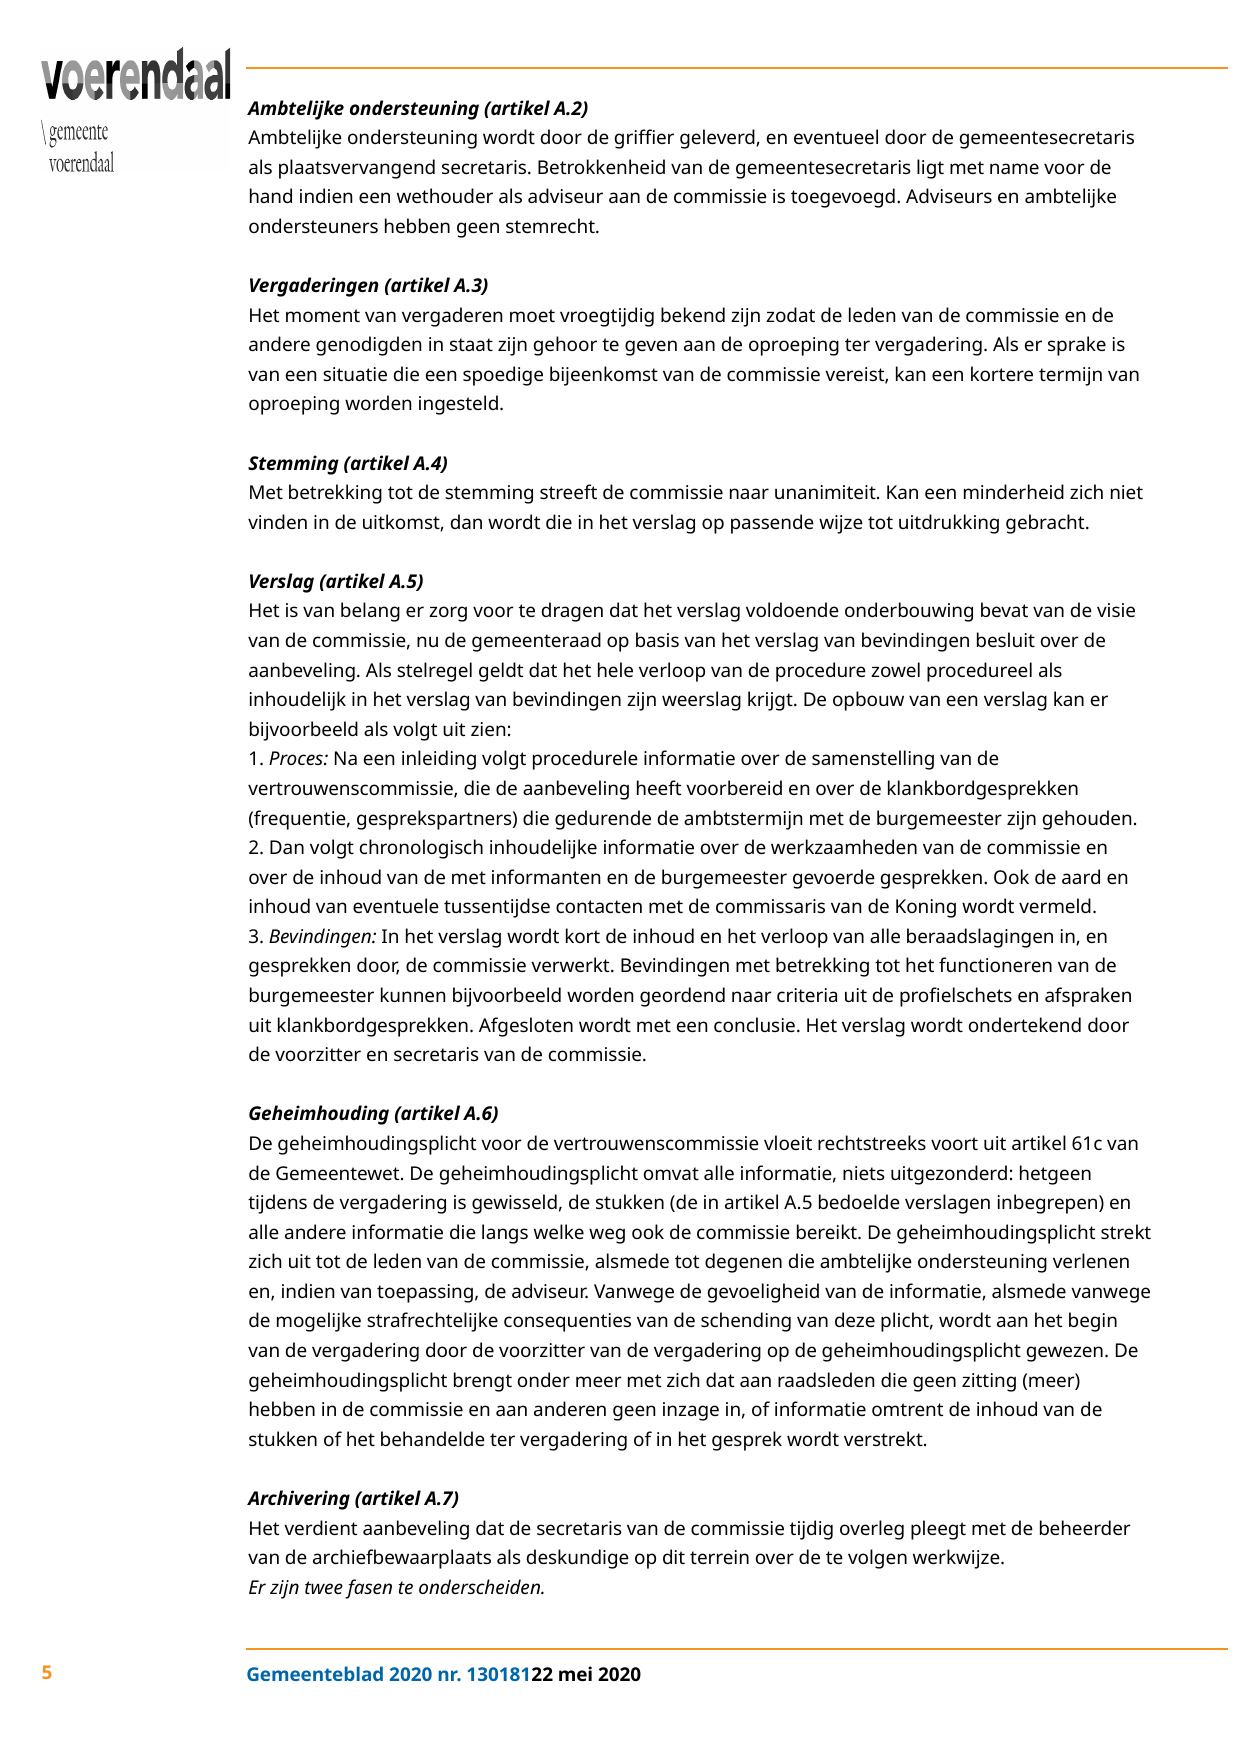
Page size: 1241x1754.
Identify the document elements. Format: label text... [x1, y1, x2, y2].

text Er zijn twee fasen te onderscheiden. [248, 1574, 1152, 1600]
text Geheimhouding (artikel A.6) [248, 1101, 1152, 1126]
text Verslag (artikel A.5) [248, 568, 1152, 594]
text 2. Dan volgt chronologisch inhoudelijke informatie over de werkzaamheden van de commissie en over de inhoud van de met informanten en de burgemeester gevoerde gesprekken. Ook de aard en inhoud van eventuele tussentijdse contacten met de commissaris van de Koning wordt vermeld. [248, 834, 1152, 919]
text Archivering (artikel A.7) [248, 1485, 1152, 1511]
text Vergaderingen (artikel A.3) [248, 272, 1152, 298]
text Het is van belang er zorg voor te dragen dat het verslag voldoende onderbouwing bevat van de visie van de commissie, nu de gemeenteraad op basis van het verslag van bevindingen besluit over de aanbeveling. Als stelregel geldt dat het hele verloop van de procedure zowel procedureel als inhoudelijk in het verslag van bevindingen zijn weerslag krijgt. De opbouw van een verslag kan er bijvoorbeeld als volgt uit zien: [248, 598, 1152, 742]
text De geheimhoudingsplicht voor de vertrouwenscommissie vloeit rechtstreeks voort uit artikel 61c van de Gemeentewet. De geheimhoudingsplicht omvat alle informatie, niets uitgezonderd: hetgeen tijdens de vergadering is gewisseld, de stukken (de in artikel A.5 bedoelde verslagen inbegrepen) en alle andere informatie die langs welke weg ook de commissie bereikt. De geheimhoudingsplicht strekt zich uit tot de leden van de commissie, alsmede tot degenen die ambtelijke ondersteuning verlenen en, indien van toepassing, de adviseur. Vanwege de gevoeligheid van de informatie, alsmede vanwege de mogelijke strafrechtelijke consequenties van de schending van deze plicht, wordt aan het begin van de vergadering door de voorzitter van de vergadering op de geheimhoudingsplicht gewezen. De geheimhoudingsplicht brengt onder meer met zich dat aan raadsleden die geen zitting (meer) hebben in de commissie en aan anderen geen inzage in, of informatie omtrent de inhoud van de stukken of het behandelde ter vergadering of in het gesprek wordt verstrekt. [248, 1130, 1152, 1452]
text Ambtelijke ondersteuning wordt door de griffier geleverd, en eventueel door de gemeentesecretaris als plaatsvervangend secretaris. Betrokkenheid van de gemeentesecretaris ligt met name voor de hand indien een wethouder als adviseur aan de commissie is toegevoegd. Adviseurs en ambtelijke ondersteuners hebben geen stemrecht. [248, 124, 1152, 239]
text 3. Bevindingen: In het verslag wordt kort de inhoud en het verloop van alle beraadslagingen in, en gesprekken door, de commissie verwerkt. Bevindingen met betrekking tot het functioneren van de burgemeester kunnen bijvoorbeeld worden geordend naar criteria uit de profielschets en afspraken uit klankbordgesprekken. Afgesloten wordt met een conclusie. Het verslag wordt ondertekend door de voorzitter en secretaris van de commissie. [248, 923, 1152, 1067]
text Het verdient aanbeveling dat de secretaris van de commissie tijdig overleg pleegt met de beheerder van de archiefbewaarplaats als deskundige op dit terrein over de te volgen werkwijze. [248, 1515, 1152, 1570]
text Stemming (artikel A.4) [248, 450, 1152, 476]
text Met betrekking tot de stemming streeft de commissie naar unanimiteit. Kan een minderheid zich niet vinden in de uitkomst, dan wordt die in het verslag op passende wijze tot uitdrukking gebracht. [248, 479, 1152, 535]
text Het moment van vergaderen moet vroegtijdig bekend zijn zodat de leden van de commissie en de andere genodigden in staat zijn gehoor te geven aan de oproeping ter vergadering. Als er sprake is van een situatie die een spoedige bijeenkomst van de commissie vereist, kan een kortere termijn van oproeping worden ingesteld. [248, 302, 1152, 416]
text 1. Proces: Na een inleiding volgt procedurele informatie over de samenstelling van de vertrouwenscommissie, die de aanbeveling heeft voorbereid en over de klankbordgesprekken (frequentie, gesprekspartners) die gedurende de ambtstermijn met de burgemeester zijn gehouden. [248, 746, 1152, 831]
picture [41, 47, 231, 172]
text Ambtelijke ondersteuning (artikel A.2) [248, 95, 1152, 121]
